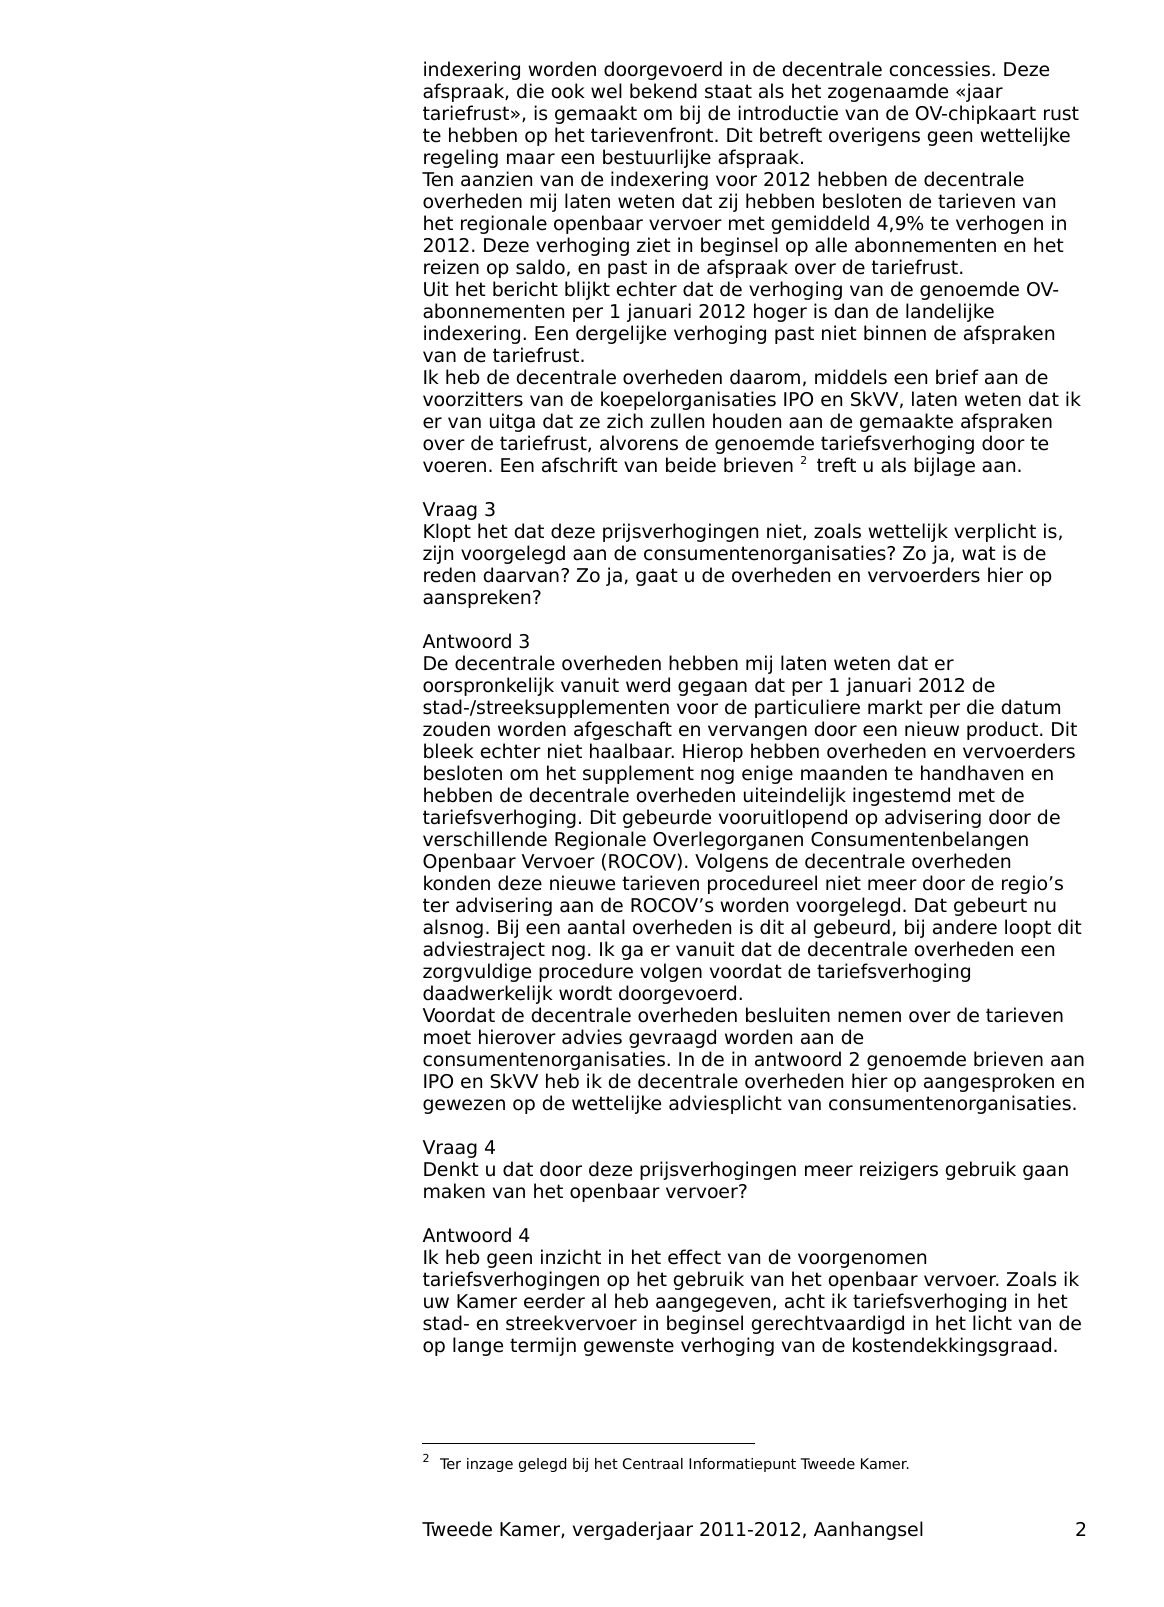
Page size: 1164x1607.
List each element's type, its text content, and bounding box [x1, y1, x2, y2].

text Klopt het dat deze prijsverhogingen niet, zoals wettelijk verplicht is, zijn voorgelegd aan de consumentenorganisaties? Zo ja, wat is de reden daarvan? Zo ja, gaat u de overheden en vervoerders hier op aanspreken? [422, 521, 1087, 609]
text Vraag 4 [422, 1137, 1087, 1159]
text Antwoord 4 [422, 1225, 1087, 1247]
text Vraag 3 [422, 499, 1087, 521]
text Antwoord 3 [422, 631, 1087, 653]
text Ten aanzien van de indexering voor 2012 hebben de decentrale overheden mij laten weten dat zij hebben besloten de tarieven van het regionale openbaar vervoer met gemiddeld 4,9% te verhogen in 2012. Deze verhoging ziet in beginsel op alle abonnementen en het reizen op saldo, en past in de afspraak over de tariefrust. [422, 169, 1087, 279]
text Uit het bericht blijkt echter dat de verhoging van de genoemde OV-abonnementen per 1 januari 2012 hoger is dan de landelijke indexering. Een dergelijke verhoging past niet binnen de afspraken van de tariefrust. [422, 279, 1087, 367]
text Ik heb geen inzicht in het effect van de voorgenomen tariefsverhogingen op het gebruik van het openbaar vervoer. Zoals ik uw Kamer eerder al heb aangegeven, acht ik tariefsverhoging in het stad- en streekvervoer in beginsel gerechtvaardigd in het licht van de op lange termijn gewenste verhoging van de kostendekkingsgraad. [422, 1247, 1087, 1357]
text Ter inzage gelegd bij het Centraal Informatiepunt Tweede Kamer. [422, 1452, 1087, 1474]
text indexering worden doorgevoerd in de decentrale concessies. Deze afspraak, die ook wel bekend staat als het zogenaamde «jaar tariefrust», is gemaakt om bij de introductie van de OV-chipkaart rust te hebben op het tarievenfront. Dit betreft overigens geen wettelijke regeling maar een bestuurlijke afspraak. [422, 59, 1087, 169]
text Denkt u dat door deze prijsverhogingen meer reizigers gebruik gaan maken van het openbaar vervoer? [422, 1159, 1087, 1203]
text Voordat de decentrale overheden besluiten nemen over de tarieven moet hierover advies gevraagd worden aan de consumentenorganisaties. In de in antwoord 2 genoemde brieven aan IPO en SkVV heb ik de decentrale overheden hier op aangesproken en gewezen op de wettelijke adviesplicht van consumentenorganisaties. [422, 1004, 1087, 1114]
text De decentrale overheden hebben mij laten weten dat er oorspronkelijk vanuit werd gegaan dat per 1 januari 2012 de stad-/streeksupplementen voor de particuliere markt per die datum zouden worden afgeschaft en vervangen door een nieuw product. Dit bleek echter niet haalbaar. Hierop hebben overheden en vervoerders besloten om het supplement nog enige maanden te handhaven en hebben de decentrale overheden uiteindelijk ingestemd met de tariefsverhoging. Dit gebeurde vooruitlopend op advisering door de verschillende Regionale Overlegorganen Consumentenbelangen Openbaar Vervoer (ROCOV). Volgens de decentrale overheden konden deze nieuwe tarieven procedureel niet meer door de regio’s ter advisering aan de ROCOV’s worden voorgelegd. Dat gebeurt nu alsnog. Bij een aantal overheden is dit al gebeurd, bij andere loopt dit adviestraject nog. Ik ga er vanuit dat de decentrale overheden een zorgvuldige procedure volgen voordat de tariefsverhoging daadwerkelijk wordt doorgevoerd. [422, 653, 1087, 1004]
text Ik heb de decentrale overheden daarom, middels een brief aan de voorzitters van de koepelorganisaties IPO en SkVV, laten weten dat ik er van uitga dat ze zich zullen houden aan de gemaakte afspraken over de tariefrust, alvorens de genoemde tariefsverhoging door te voeren. Een afschrift van beide brieven treft u als bijlage aan. [422, 367, 1087, 477]
